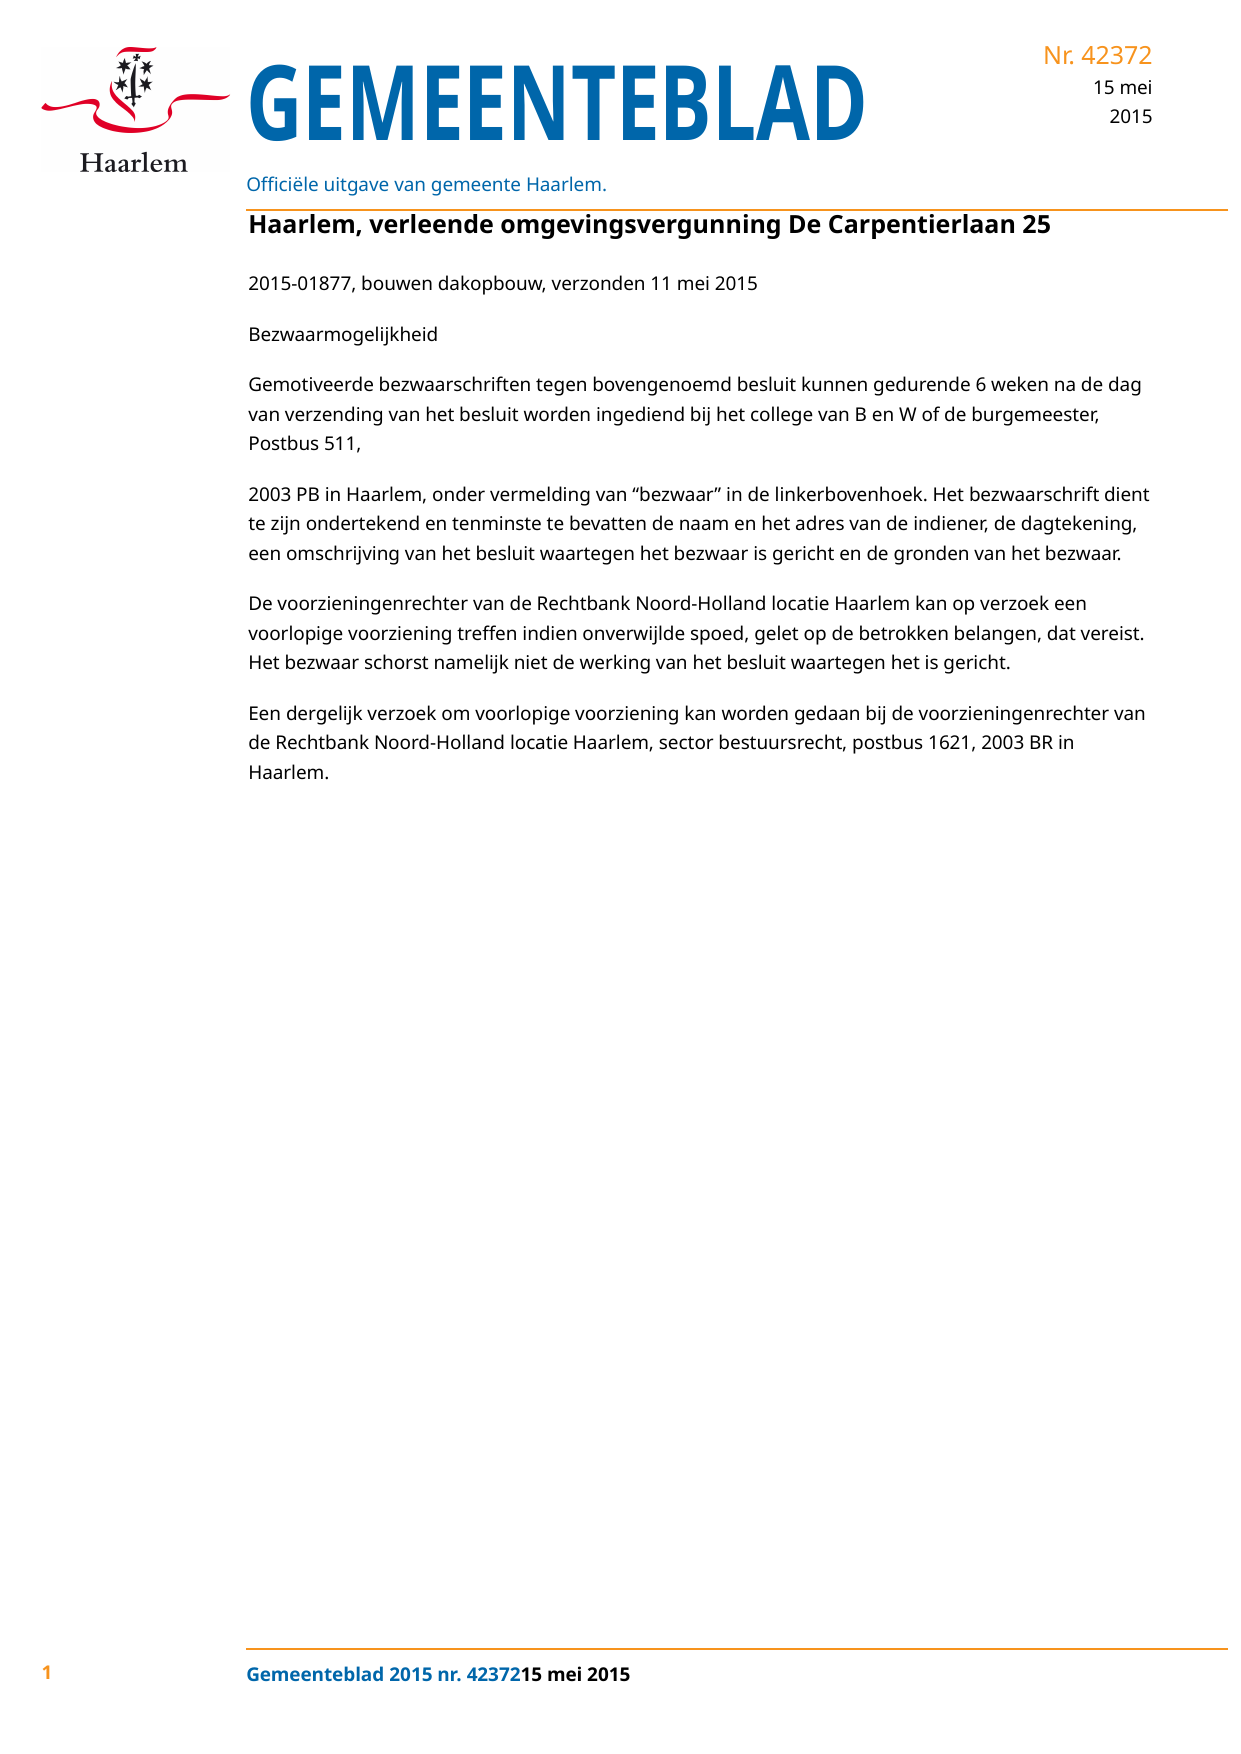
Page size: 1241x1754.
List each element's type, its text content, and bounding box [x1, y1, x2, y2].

text De voorzieningenrechter van de Rechtbank Noord-Holland locatie Haarlem kan op verzoek een voorlopige voorziening treffen indien onverwijlde spoed, gelet op de betrokken belangen, dat vereist. Het bezwaar schorst namelijk niet de werking van het besluit waartegen het is gericht. [248, 590, 1152, 675]
text 2015-01877, bouwen dakopbouw, verzonden 11 mei 2015 [248, 270, 1152, 296]
text Een dergelijk verzoek om voorlopige voorziening kan worden gedaan bij de voorzieningenrechter van de Rechtbank Noord-Holland locatie Haarlem, sector bestuursrecht, postbus 1621, 2003 BR in Haarlem. [248, 700, 1152, 785]
text Bezwaarmogelijkheid [248, 321, 1152, 346]
text Gemotiveerde bezwaarschriften tegen bovengenoemd besluit kunnen gedurende 6 weken na de dag van verzending van het besluit worden ingediend bij het college van B en W of de burgemeester, Postbus 511, [248, 371, 1152, 456]
text Haarlem, verleende omgevingsvergunning De Carpentierlaan 25 [248, 211, 1152, 241]
picture [41, 47, 231, 172]
text 2003 PB in Haarlem, onder vermelding van “bezwaar” in de linkerbovenhoek. Het bezwaarschrift dient te zijn ondertekend en tenminste te bevatten de naam en het adres van de indiener, de dagtekening, een omschrijving van het besluit waartegen het bezwaar is gericht en de gronden van het bezwaar. [248, 481, 1152, 566]
